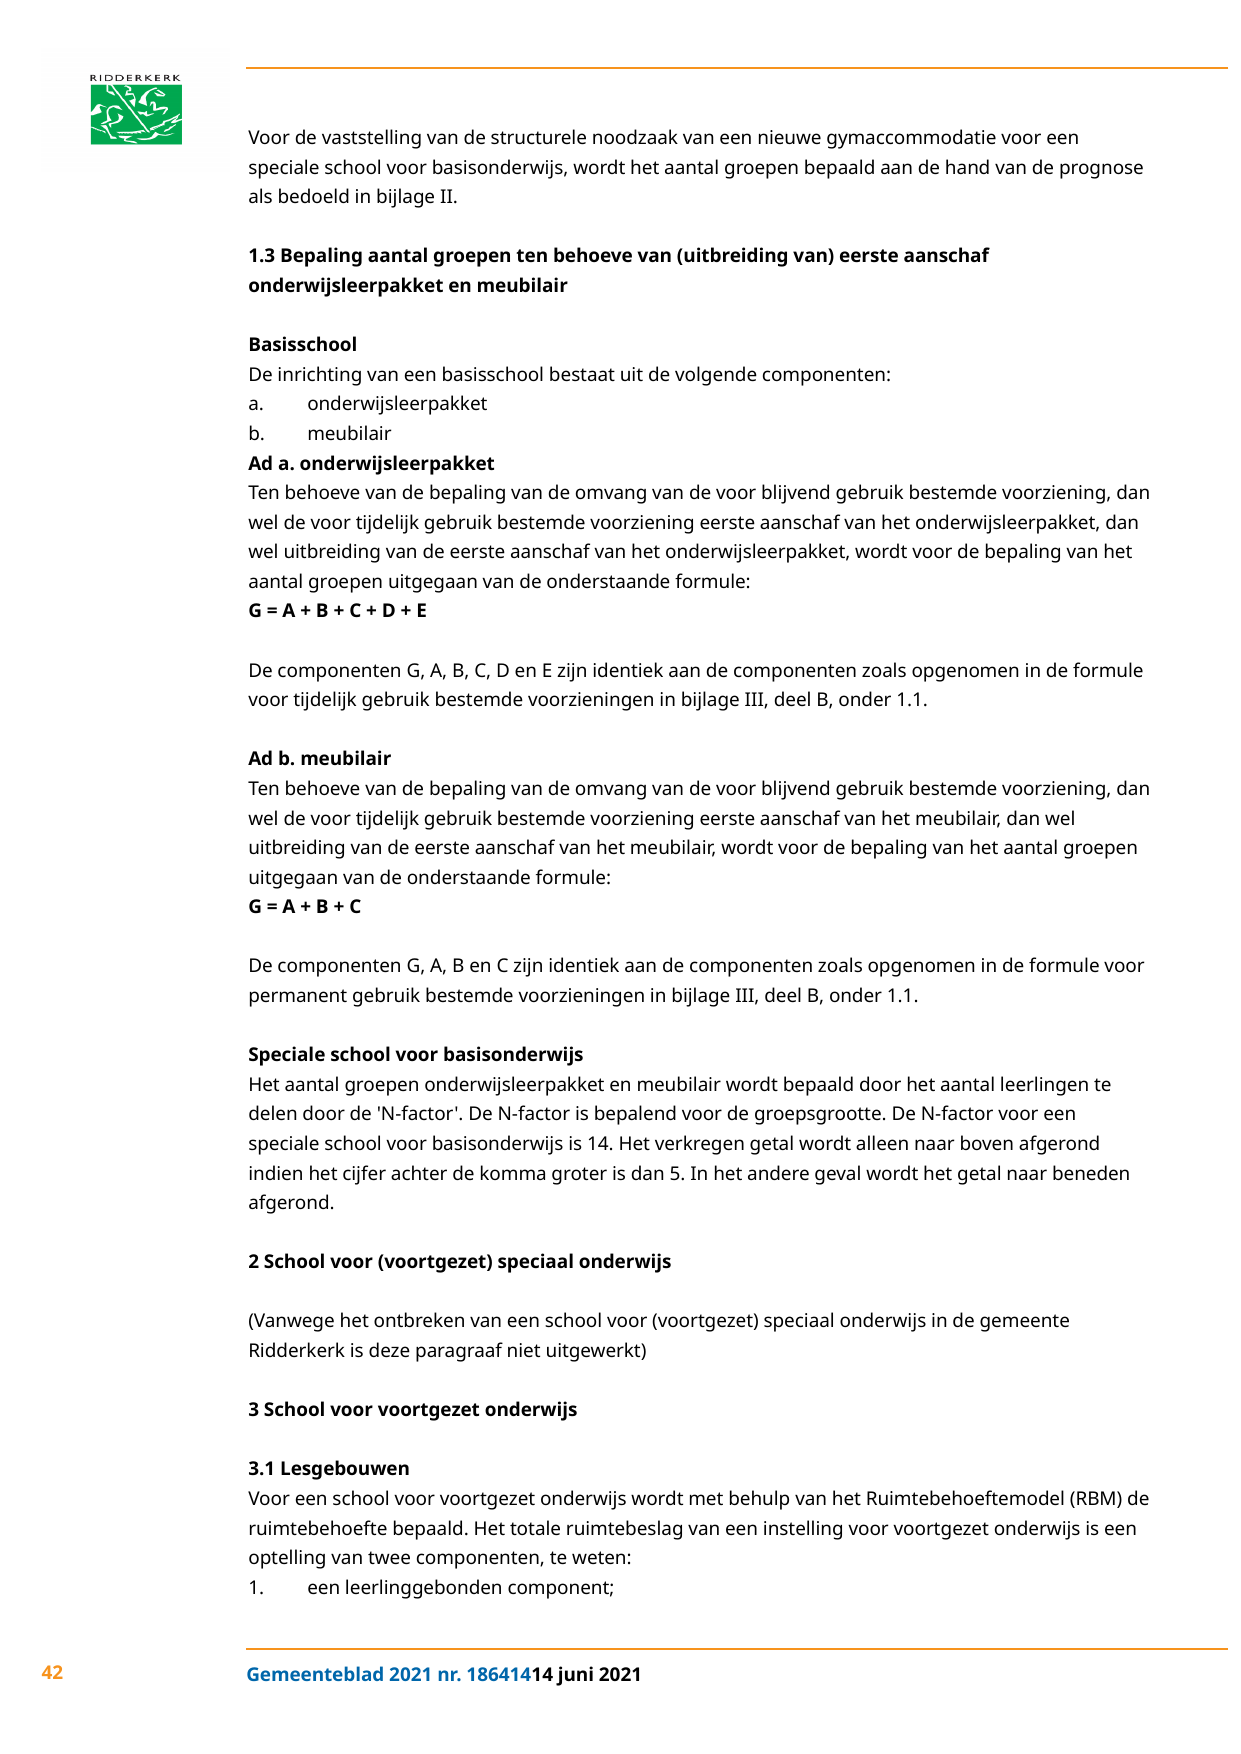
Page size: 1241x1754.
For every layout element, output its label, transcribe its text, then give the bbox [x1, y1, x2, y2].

text Basisschool [248, 331, 1152, 357]
text 1.3 Bepaling aantal groepen ten behoeve van (uitbreiding van) eerste aanschaf onderwijsleerpakket en meubilair [248, 243, 1152, 298]
text Ten behoeve van de bepaling van de omvang van de voor blijvend gebruik bestemde voorziening, dan wel de voor tijdelijk gebruik bestemde voorziening eerste aanschaf van het meubilair, dan wel uitbreiding van de eerste aanschaf van het meubilair, wordt voor de bepaling van het aantal groepen uitgegaan van de onderstaande formule: [248, 775, 1152, 890]
text Voor een school voor voortgezet onderwijs wordt met behulp van het Ruimtebehoeftemodel (RBM) de ruimtebehoefte bepaald. Het totale ruimtebeslag van een instelling voor voortgezet onderwijs is een optelling van twee componenten, te weten: [248, 1485, 1152, 1570]
list meubilair [248, 420, 1152, 446]
text De inrichting van een basisschool bestaat uit de volgende componenten: [248, 361, 1152, 387]
text De componenten G, A, B en C zijn identiek aan de componenten zoals opgenomen in de formule voor permanent gebruik bestemde voorzieningen in bijlage III, deel B, onder 1.1. [248, 953, 1152, 1008]
text 3.1 Lesgebouwen [248, 1456, 1152, 1481]
text 2 School voor (voortgezet) speciaal onderwijs [248, 1248, 1152, 1274]
text Ad b. meubilair [248, 746, 1152, 771]
text Voor de vaststelling van de structurele noodzaak van een nieuwe gymaccommodatie voor een speciale school voor basisonderwijs, wordt het aantal groepen bepaald aan de hand van de prognose als bedoeld in bijlage II. [248, 124, 1152, 209]
picture [41, 47, 231, 172]
text De componenten G, A, B, C, D en E zijn identiek aan de componenten zoals opgenomen in de formule voor tijdelijk gebruik bestemde voorzieningen in bijlage III, deel B, onder 1.1. [248, 657, 1152, 712]
text G = A + B + C + D + E [248, 598, 1152, 623]
text 3 School voor voortgezet onderwijs [248, 1396, 1152, 1422]
text Ad a. onderwijsleerpakket [248, 450, 1152, 476]
text Ten behoeve van de bepaling van de omvang van de voor blijvend gebruik bestemde voorziening, dan wel de voor tijdelijk gebruik bestemde voorziening eerste aanschaf van het onderwijsleerpakket, dan wel uitbreiding van de eerste aanschaf van het onderwijsleerpakket, wordt voor de bepaling van het aantal groepen uitgegaan van de onderstaande formule: [248, 479, 1152, 594]
list een leerlinggebonden component; [248, 1574, 1152, 1600]
list onderwijsleerpakket [248, 391, 1152, 416]
text (Vanwege het ontbreken van een school voor (voortgezet) speciaal onderwijs in de gemeente Ridderkerk is deze paragraaf niet uitgewerkt) [248, 1308, 1152, 1363]
text G = A + B + C [248, 893, 1152, 919]
text Het aantal groepen onderwijsleerpakket en meubilair wordt bepaald door het aantal leerlingen te delen door de 'N-factor'. De N-factor is bepalend voor de groepsgrootte. De N-factor voor een speciale school voor basisonderwijs is 14. Het verkregen getal wordt alleen naar boven afgerond indien het cijfer achter de komma groter is dan 5. In het andere geval wordt het getal naar beneden afgerond. [248, 1071, 1152, 1215]
text Speciale school voor basisonderwijs [248, 1041, 1152, 1067]
